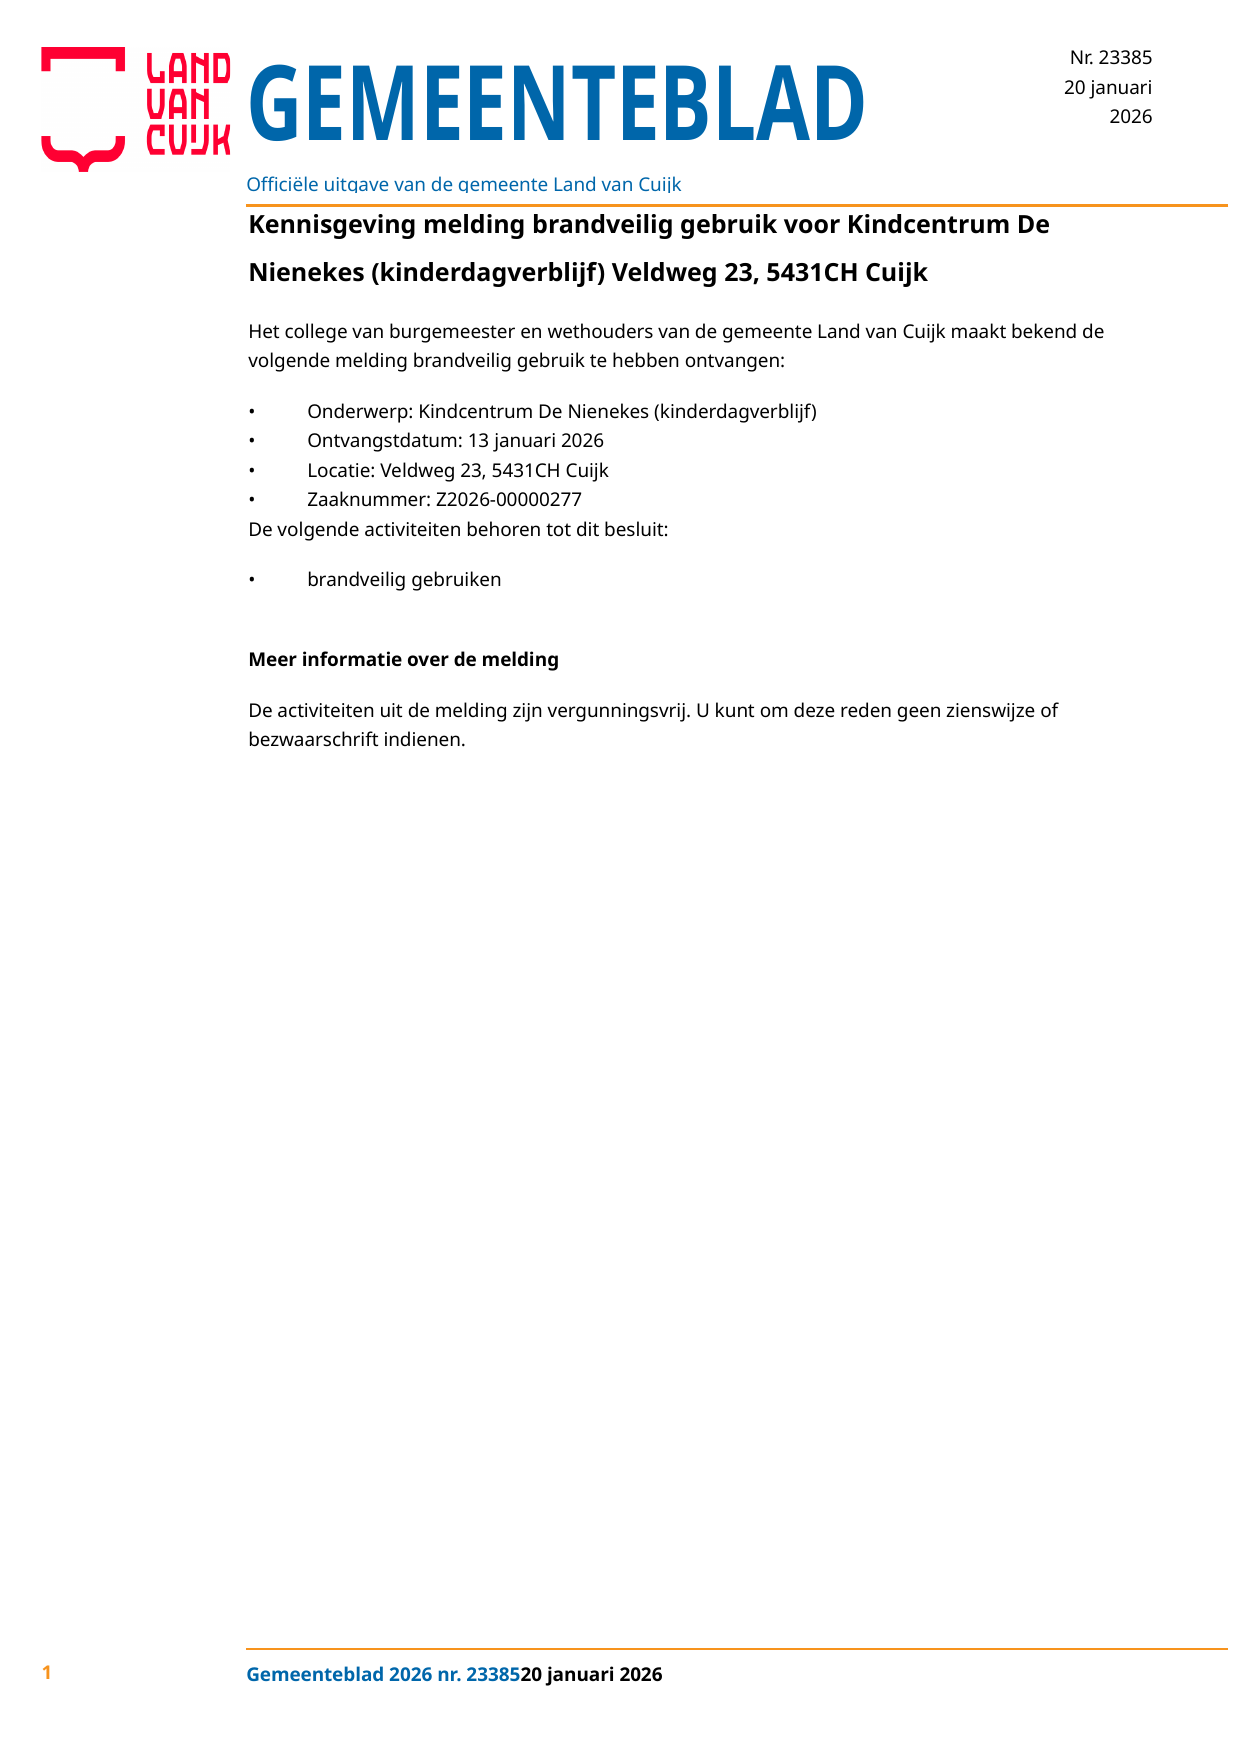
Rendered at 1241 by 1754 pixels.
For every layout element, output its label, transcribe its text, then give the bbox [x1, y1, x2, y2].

text De activiteiten uit de melding zijn vergunningsvrij. U kunt om deze reden geen zienswijze of bezwaarschrift indienen. [248, 697, 1152, 752]
list Onderwerp: Kindcentrum De Nienekes (kinderdagverblijf) [248, 398, 1152, 424]
list Ontvangstdatum: 13 januari 2026 [248, 427, 1152, 453]
text Het college van burgemeester en wethouders van de gemeente Land van Cuijk maakt bekend de volgende melding brandveilig gebruik te hebben ontvangen: [248, 318, 1152, 373]
list Zaaknummer: Z2026-00000277 [248, 487, 1152, 512]
text Kennisgeving melding brandveilig gebruik voor Kindcentrum De Nienekes (kinderdagverblijf) Veldweg 23, 5431CH Cuijk [248, 207, 1152, 288]
text Meer informatie over de melding [248, 647, 1152, 672]
list brandveilig gebruiken [248, 567, 1152, 592]
picture [41, 47, 231, 172]
list Locatie: Veldweg 23, 5431CH Cuijk [248, 457, 1152, 483]
text De volgende activiteiten behoren tot dit besluit: [248, 516, 1152, 542]
